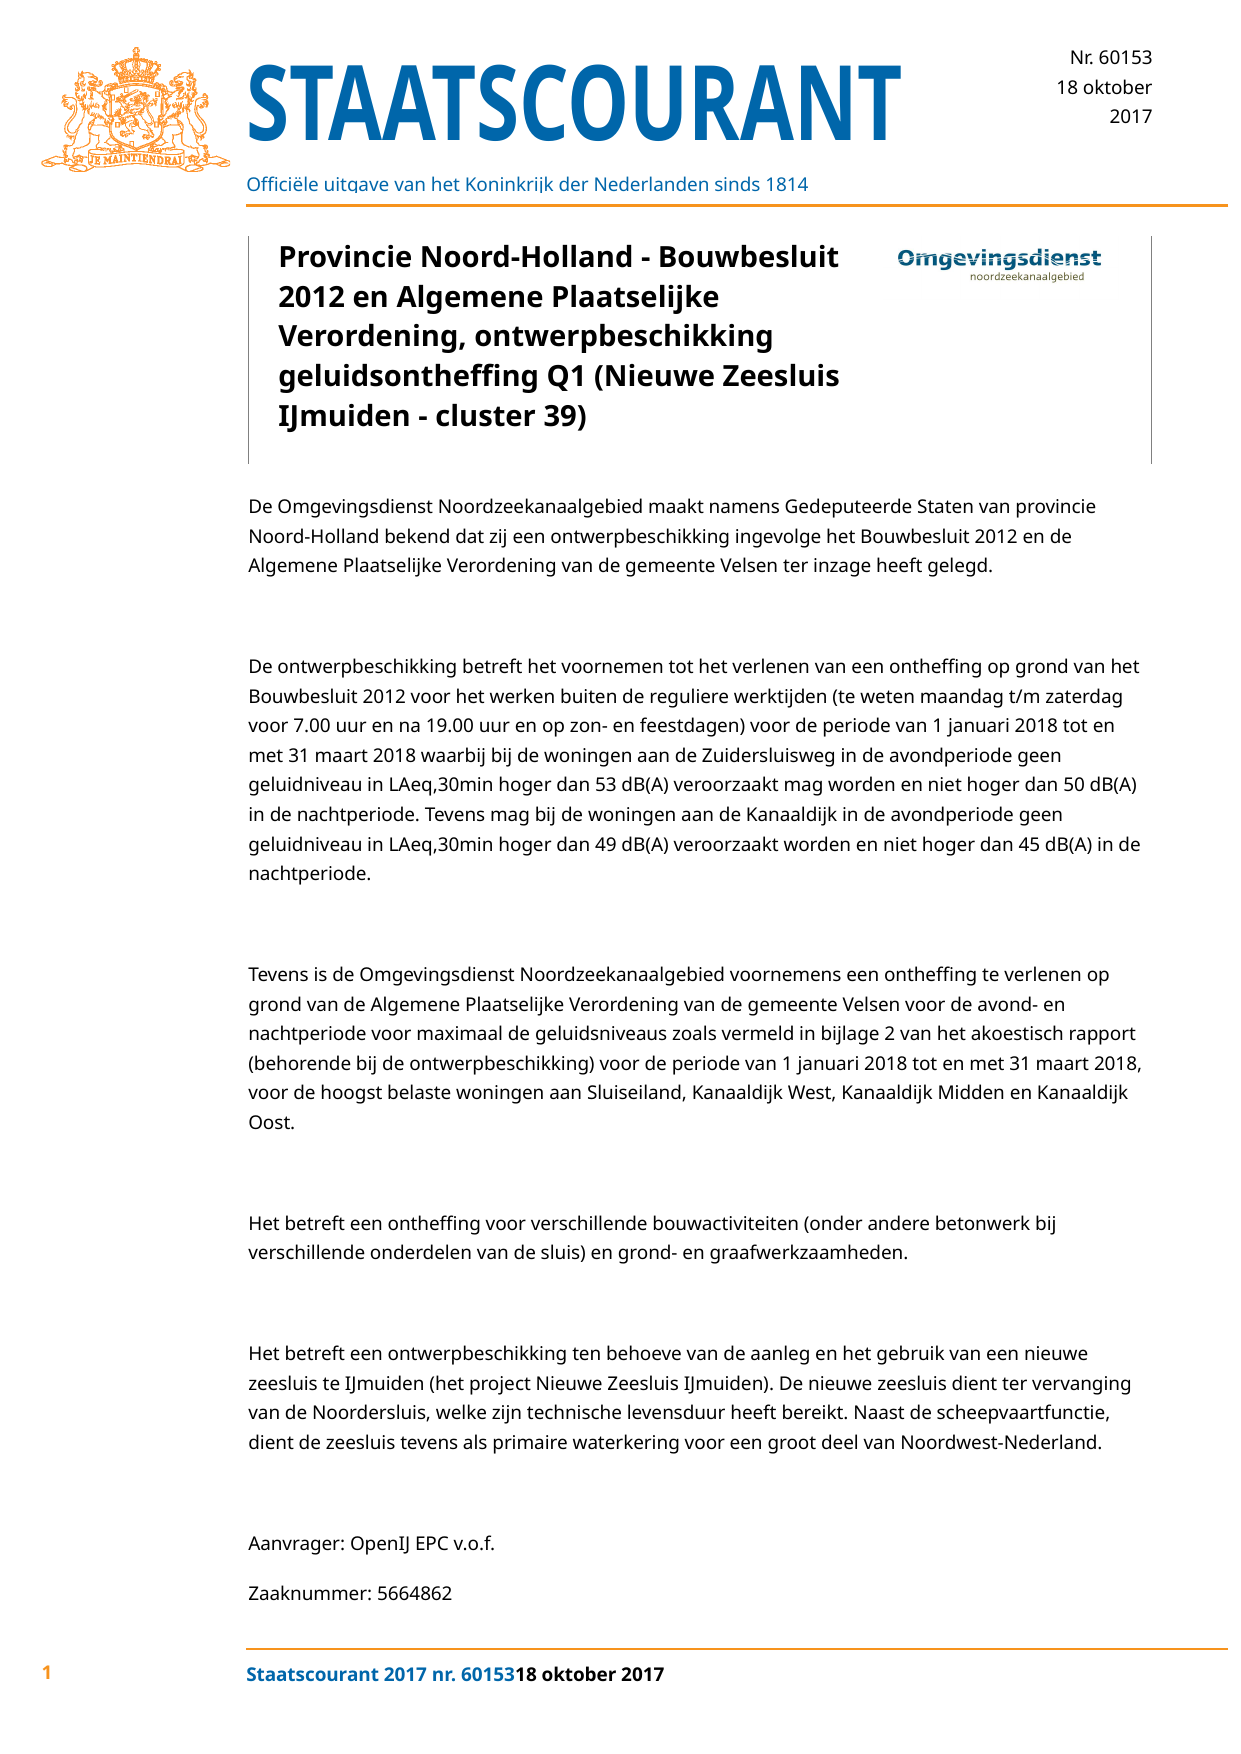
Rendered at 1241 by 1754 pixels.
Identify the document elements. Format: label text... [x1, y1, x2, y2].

text De ontwerpbeschikking betreft het voornemen tot het verlenen van een ontheffing op grond van het Bouwbesluit 2012 voor het werken buiten de reguliere werktijden (te weten maandag t/m zaterdag voor 7.00 uur en na 19.00 uur en op zon- en feestdagen) voor de periode van 1 januari 2018 tot en met 31 maart 2018 waarbij bij de woningen aan de Zuidersluisweg in de avondperiode geen geluidniveau in LAeq,30min hoger dan 53 dB(A) veroorzaakt mag worden en niet hoger dan 50 dB(A) in de nachtperiode. Tevens mag bij de woningen aan de Kanaaldijk in de avondperiode geen geluidniveau in LAeq,30min hoger dan 49 dB(A) veroorzaakt worden en niet hoger dan 45 dB(A) in de nachtperiode. [248, 653, 1152, 886]
text Het betreft een ontheffing voor verschillende bouwactiviteiten (onder andere betonwerk bij verschillende onderdelen van de sluis) en grond- en graafwerkzaamheden. [248, 1210, 1152, 1265]
table_header [850, 236, 1151, 464]
text De Omgevingsdienst Noordzeekanaalgebied maakt namens Gedeputeerde Staten van provincie Noord-Holland bekend dat zij een ontwerpbeschikking ingevolge het Bouwbesluit 2012 en de Algemene Plaatselijke Verordening van de gemeente Velsen ter inzage heeft gelegd. [248, 493, 1152, 578]
picture [882, 236, 1119, 300]
text Aanvrager: OpenIJ EPC v.o.f. [248, 1530, 1152, 1556]
text Zaaknummer: 5664862 [248, 1580, 1152, 1606]
picture [41, 47, 231, 172]
text Het betreft een ontwerpbeschikking ten behoeve van de aanleg en het gebruik van een nieuwe zeesluis te IJmuiden (het project Nieuwe Zeesluis IJmuiden). De nieuwe zeesluis dient ter vervanging van de Noordersluis, welke zijn technische levensduur heeft bereikt. Naast de scheepvaartfunctie, dient de zeesluis tevens als primaire waterkering voor een groot deel van Noordwest-Nederland. [248, 1340, 1152, 1455]
text Tevens is de Omgevingsdienst Noordzeekanaalgebied voornemens een ontheffing te verlenen op grond van de Algemene Plaatselijke Verordening van de gemeente Velsen voor de avond- en nachtperiode voor maximaal de geluidsniveaus zoals vermeld in bijlage 2 van het akoestisch rapport (behorende bij de ontwerpbeschikking) voor de periode van 1 januari 2018 tot en met 31 maart 2018, voor de hoogst belaste woningen aan Sluiseiland, Kanaaldijk West, Kanaaldijk Midden en Kanaaldijk Oost. [248, 961, 1152, 1135]
table_header Provincie Noord-Holland - Bouwbesluit 2012 en Algemene Plaatselijke Verordening, ontwerpbeschikking geluidsontheffing Q1 (Nieuwe Zeesluis IJmuiden - cluster 39) [249, 236, 850, 464]
